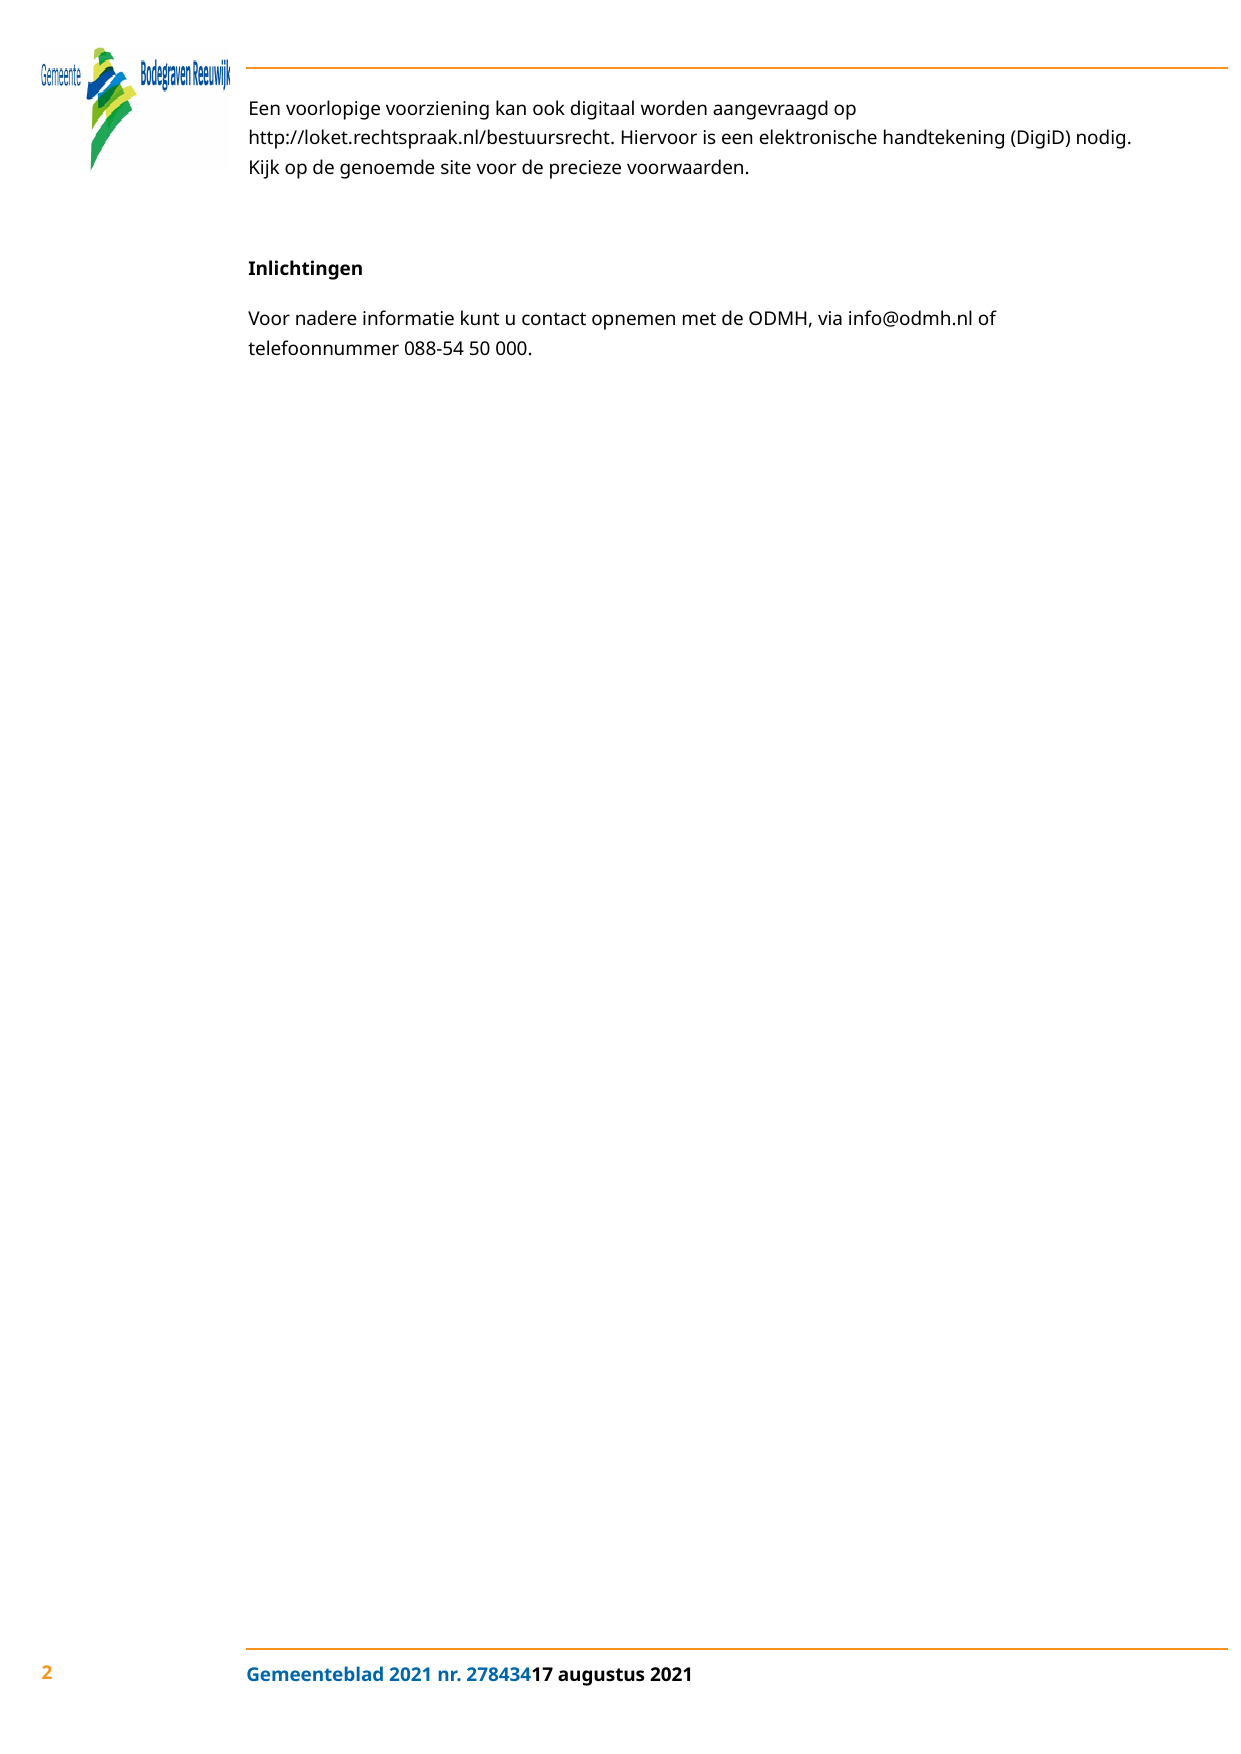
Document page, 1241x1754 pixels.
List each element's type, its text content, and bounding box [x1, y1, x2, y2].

text Een voorlopige voorziening kan ook digitaal worden aangevraagd op http://loket.rechtspraak.nl/bestuursrecht. Hiervoor is een elektronische handtekening (DigiD) nodig. Kijk op de genoemde site voor de precieze voorwaarden. [248, 95, 1152, 180]
picture [41, 47, 231, 172]
text Inlichtingen [248, 255, 1152, 281]
text Voor nadere informatie kunt u contact opnemen met de ODMH, via info@odmh.nl of telefoonnummer 088-54 50 000. [248, 305, 1152, 361]
